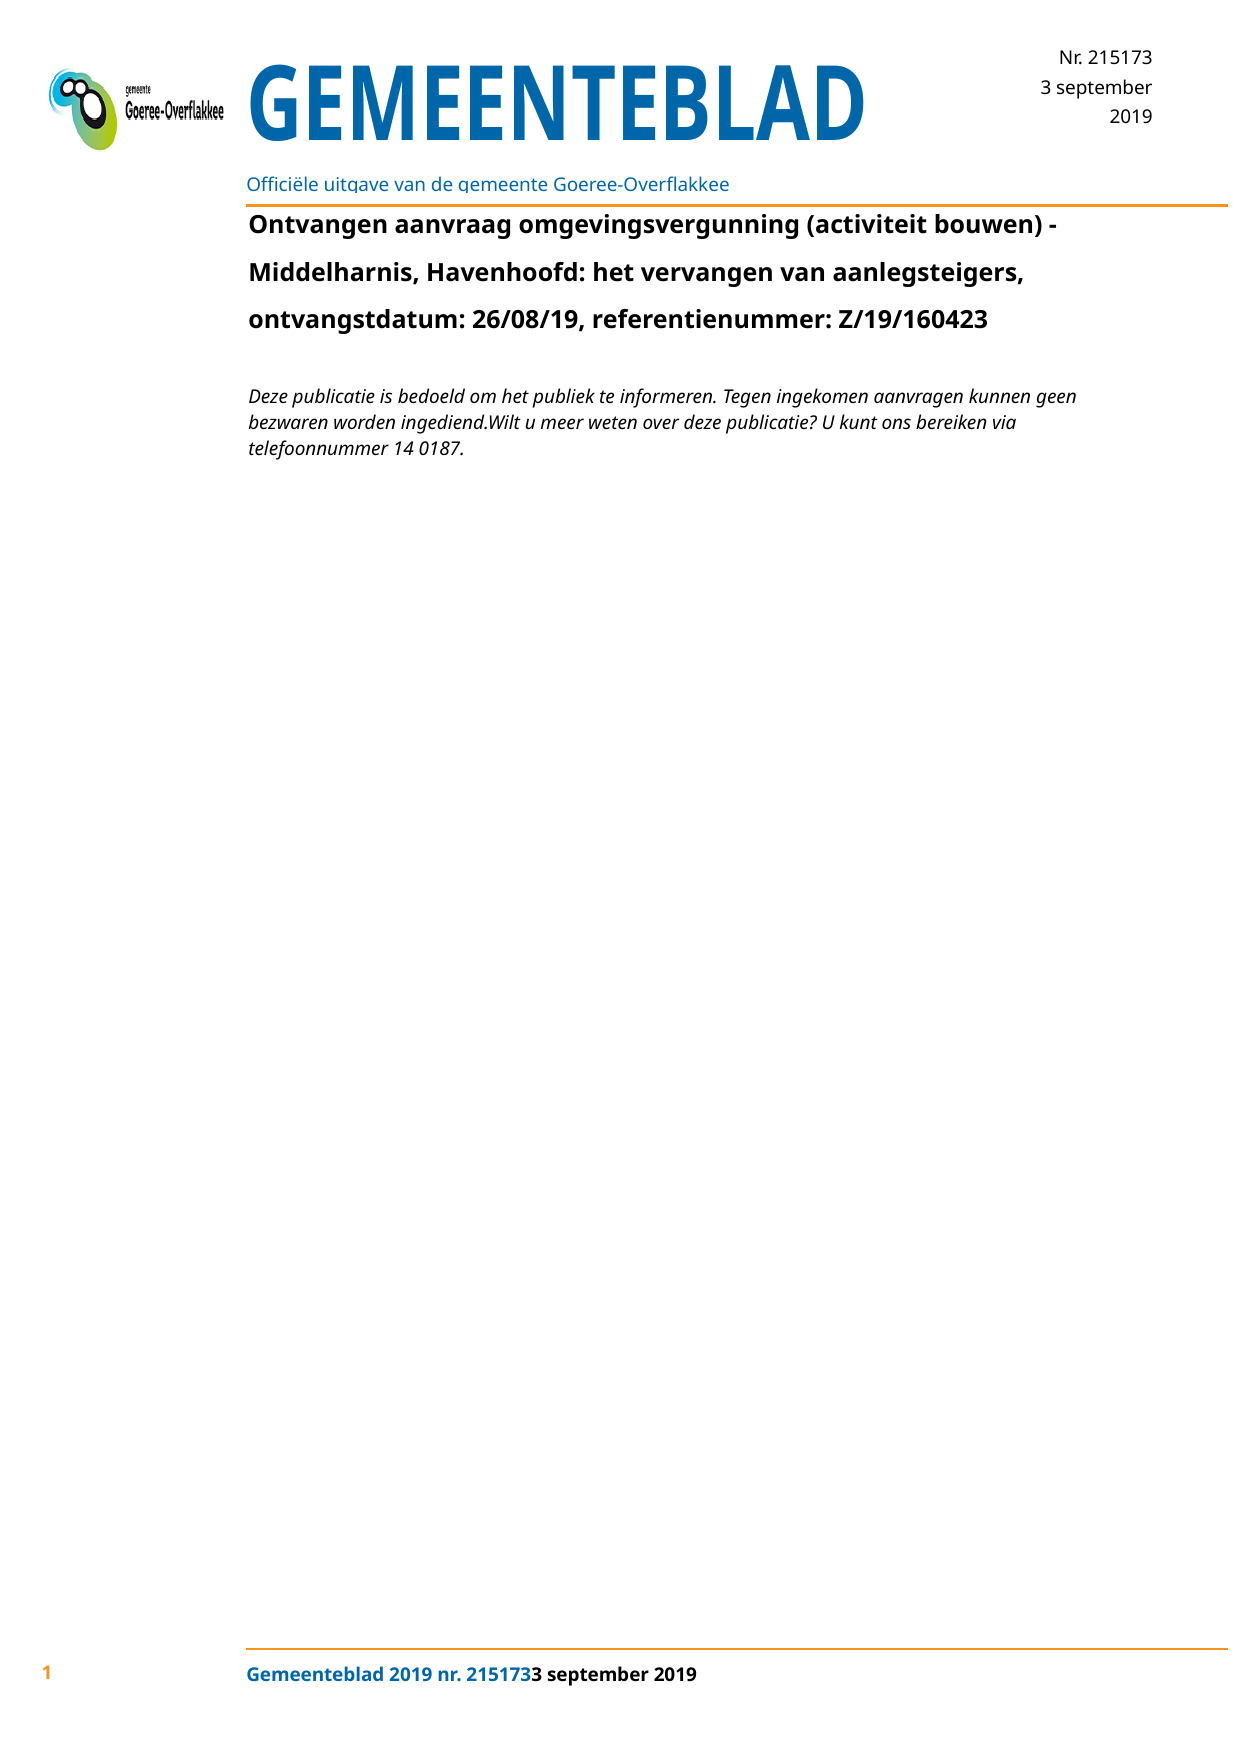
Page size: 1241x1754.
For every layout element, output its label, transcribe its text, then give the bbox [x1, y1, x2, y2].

text Deze publicatie is bedoeld om het publiek te informeren. Tegen ingekomen aanvragen kunnen geen bezwaren worden ingediend.Wilt u meer weten over deze publicatie? U kunt ons bereiken via telefoonnummer 14 0187. [248, 384, 1152, 461]
text Ontvangen aanvraag omgevingsvergunning (activiteit bouwen) - Middelharnis, Havenhoofd: het vervangen van aanlegsteigers, ontvangstdatum: 26/08/19, referentienummer: Z/19/160423 [248, 207, 1152, 336]
picture [41, 47, 231, 172]
